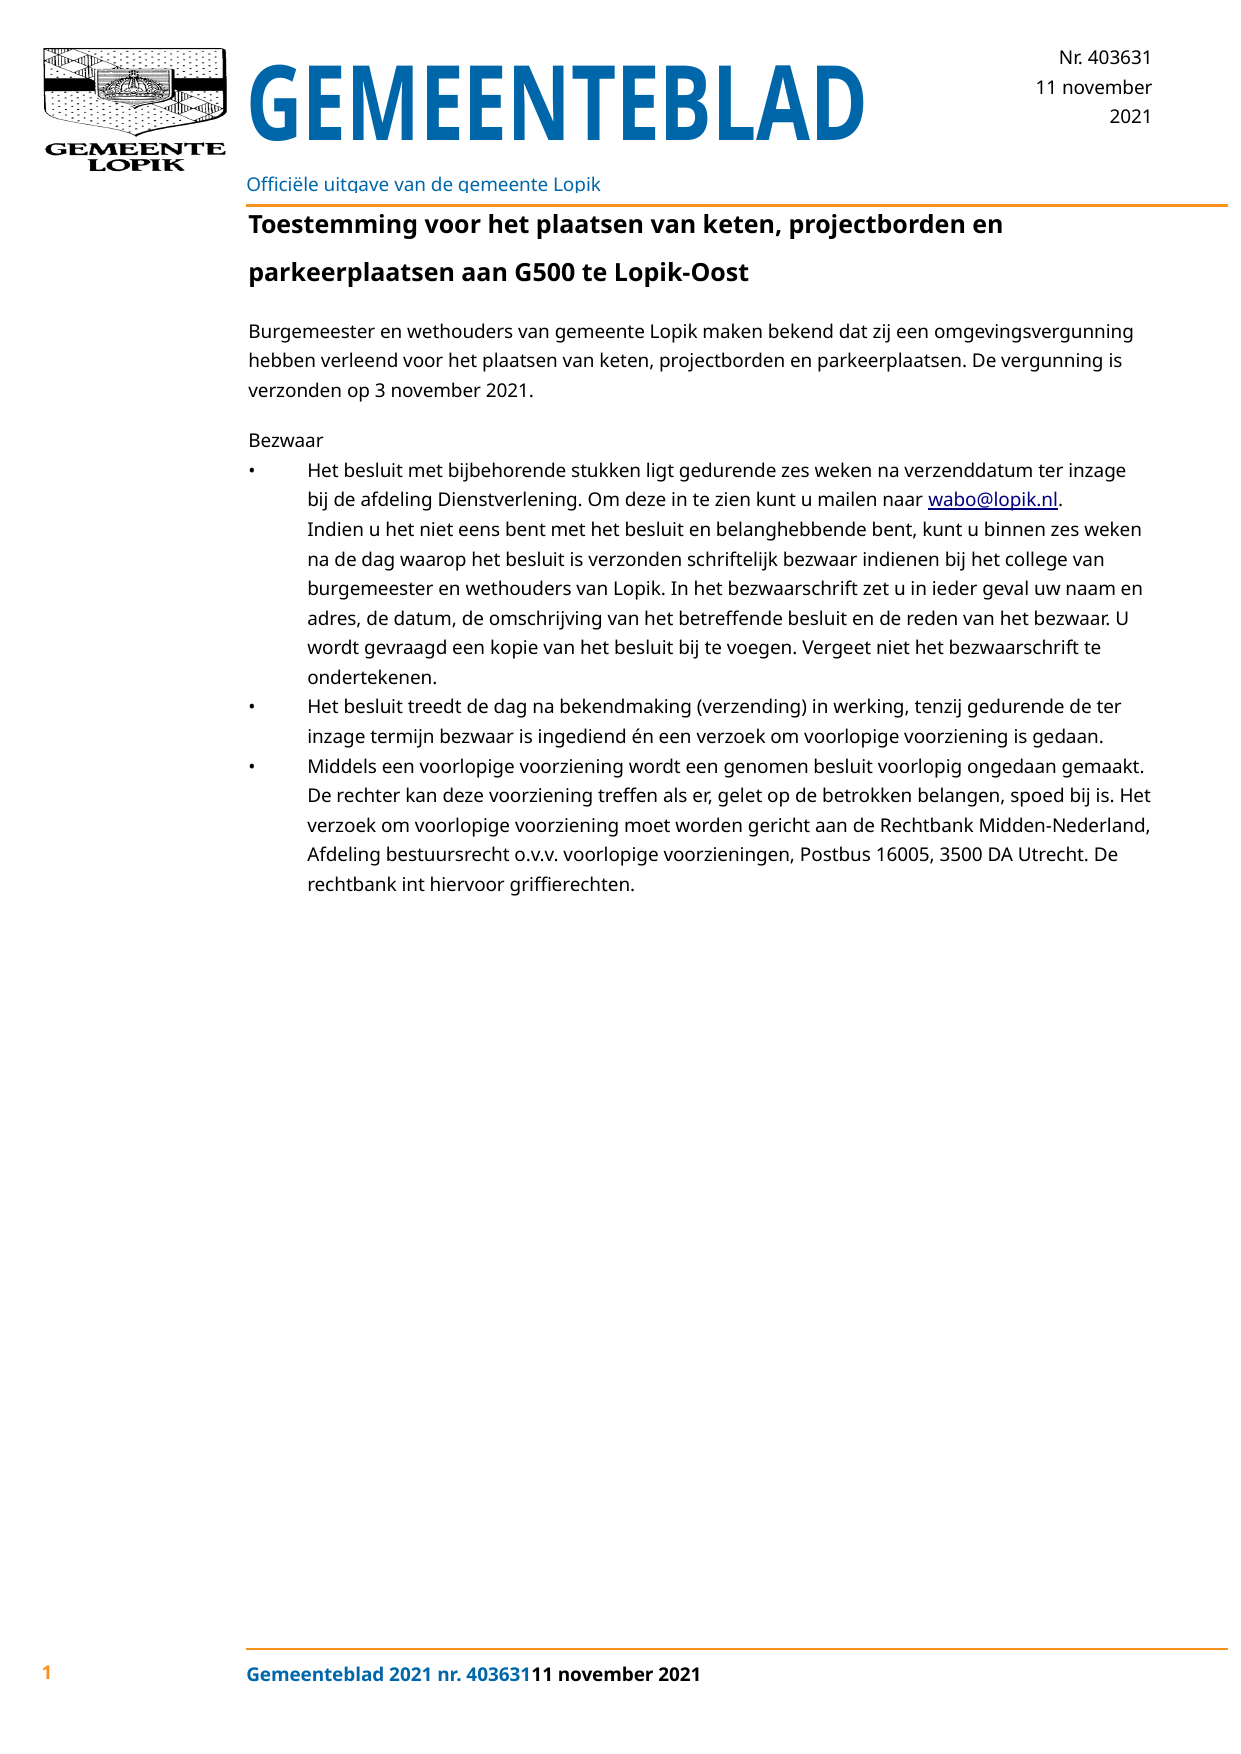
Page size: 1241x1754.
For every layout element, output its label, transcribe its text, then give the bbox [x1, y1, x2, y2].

text Bezwaar [248, 427, 1152, 453]
list Middels een voorlopige voorziening wordt een genomen besluit voorlopig ongedaan gemaakt. De rechter kan deze voorziening treffen als er, gelet op de betrokken belangen, spoed bij is. Het verzoek om voorlopige voorziening moet worden gericht aan de Rechtbank Midden-Nederland, Afdeling bestuursrecht o.v.v. voorlopige voorzieningen, Postbus 16005, 3500 DA Utrecht. De rechtbank int hiervoor griffierechten. [248, 753, 1152, 897]
list Indien u het niet eens bent met het besluit en belanghebbende bent, kunt u binnen zes weken na de dag waarop het besluit is verzonden schriftelijk bezwaar indienen bij het college van burgemeester en wethouders van Lopik. In het bezwaarschrift zet u in ieder geval uw naam en adres, de datum, de omschrijving van het betreffende besluit en de reden van het bezwaar. U wordt gevraagd een kopie van het besluit bij te voegen. Vergeet niet het bezwaarschrift te ondertekenen. [248, 516, 1152, 690]
list Het besluit treedt de dag na bekendmaking (verzending) in werking, tenzij gedurende de ter inzage termijn bezwaar is ingediend én een verzoek om voorlopige voorziening is gedaan. [248, 694, 1152, 749]
picture [41, 47, 231, 172]
list Het besluit met bijbehorende stukken ligt gedurende zes weken na verzenddatum ter inzage bij de afdeling Dienstverlening. Om deze in te zien kunt u mailen naar wabo@lopik.nl. [248, 457, 1152, 512]
text Toestemming voor het plaatsen van keten, projectborden en parkeerplaatsen aan G500 te Lopik-Oost [248, 207, 1152, 288]
text Burgemeester en wethouders van gemeente Lopik maken bekend dat zij een omgevingsvergunning hebben verleend voor het plaatsen van keten, projectborden en parkeerplaatsen. De vergunning is verzonden op 3 november 2021. [248, 318, 1152, 403]
